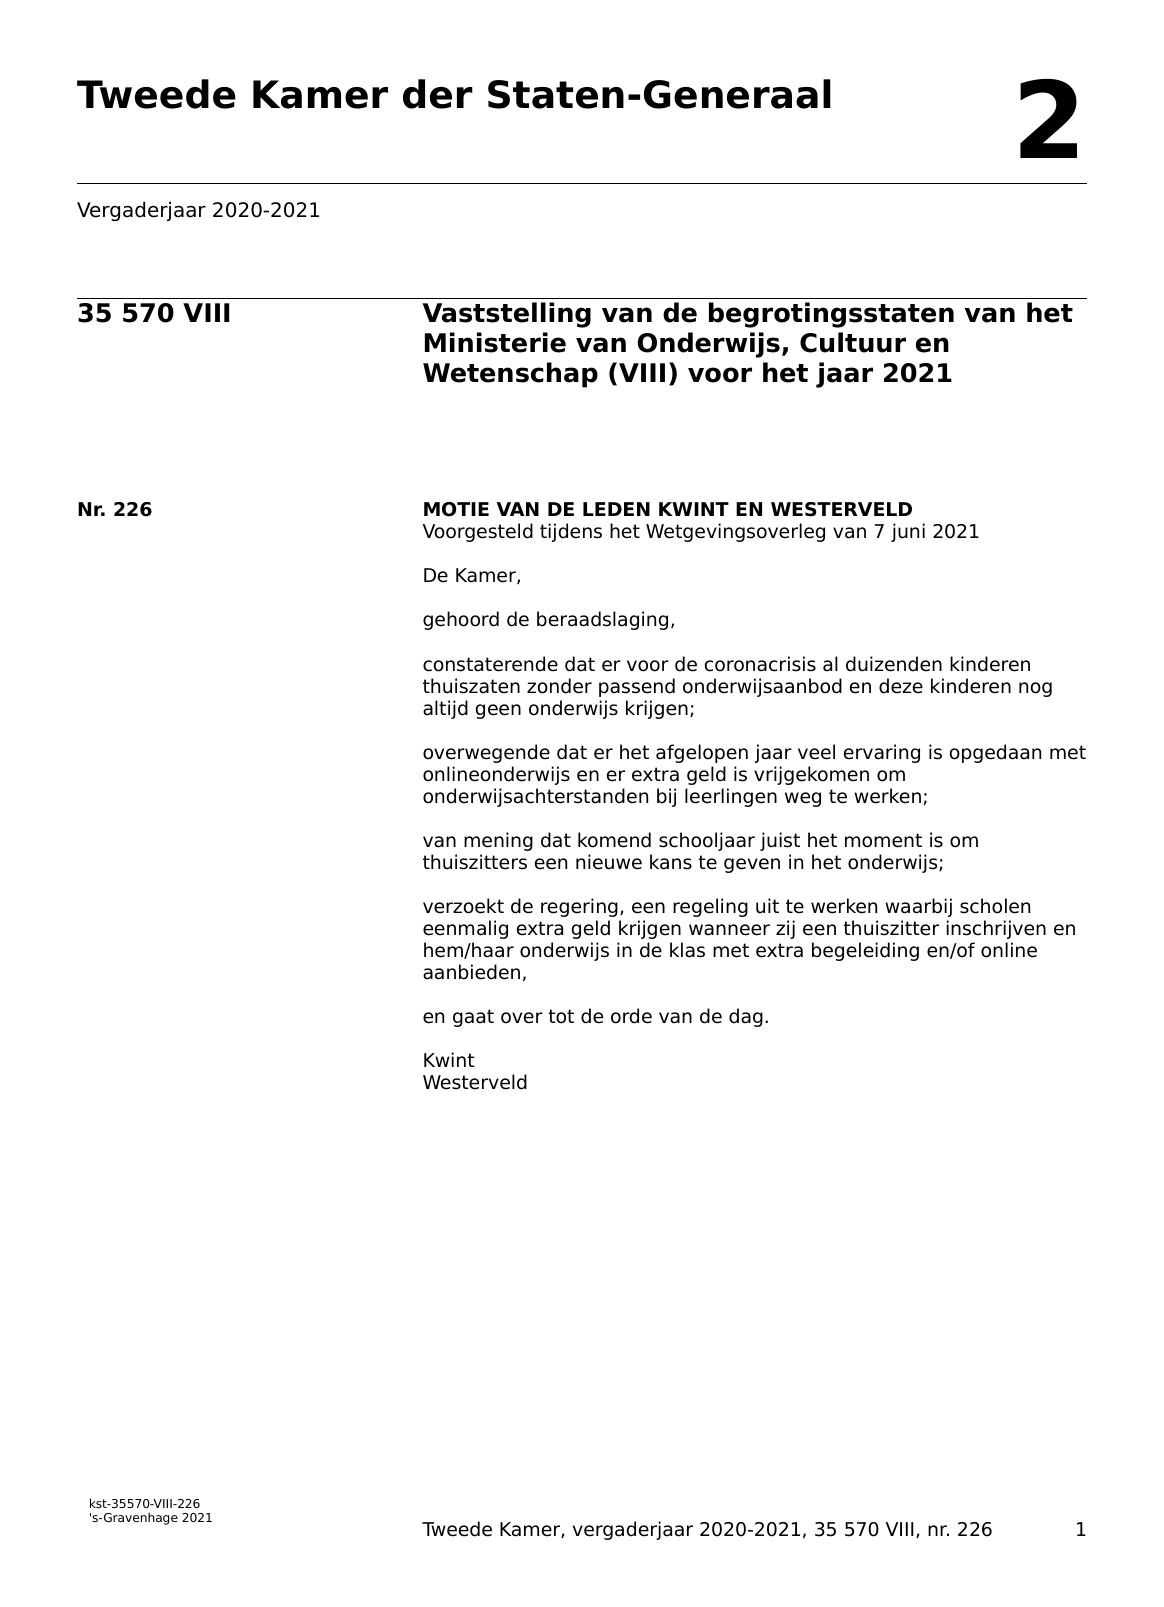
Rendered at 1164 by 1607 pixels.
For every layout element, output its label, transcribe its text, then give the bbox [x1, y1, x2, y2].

table_header 2 [886, 59, 1087, 183]
subtitle 35 570 VIII Vaststelling van de begrotingsstaten van het Ministerie van Onderwijs, Cultuur en Wetenschap (VIII) voor het jaar 2021 [77, 299, 1087, 388]
text 's-Gravenhage 2021 [88, 1511, 323, 1525]
text De Kamer, [422, 565, 1087, 587]
text Voorgesteld tijdens het Wetgevingsoverleg van 7 juni 2021 [422, 521, 1087, 543]
text verzoekt de regering, een regeling uit te werken waarbij scholen eenmalig extra geld krijgen wanneer zij een thuiszitter inschrijven en hem/haar onderwijs in de klas met extra begeleiding en/of online aanbieden, [422, 896, 1087, 984]
text overwegende dat er het afgelopen jaar veel ervaring is opgedaan met onlineonderwijs en er extra geld is vrijgekomen om onderwijsachterstanden bij leerlingen weg te werken; [422, 742, 1087, 808]
text kst-35570-VIII-226 [88, 1497, 323, 1511]
text Kwint [422, 1050, 1087, 1072]
text Westerveld [422, 1072, 1087, 1094]
text en gaat over tot de orde van de dag. [422, 1006, 1087, 1028]
subtitle Nr. 226 MOTIE VAN DE LEDEN KWINT EN WESTERVELD [77, 499, 1087, 521]
text gehoord de beraadslaging, [422, 609, 1087, 631]
table_cell Vergaderjaar 2020-2021 [77, 184, 1087, 298]
text van mening dat komend schooljaar juist het moment is om thuiszitters een nieuwe kans te geven in het onderwijs; [422, 830, 1087, 874]
text constaterende dat er voor de coronacrisis al duizenden kinderen thuiszaten zonder passend onderwijsaanbod en deze kinderen nog altijd geen onderwijs krijgen; [422, 653, 1087, 719]
table_header Tweede Kamer der Staten-Generaal [77, 59, 886, 183]
